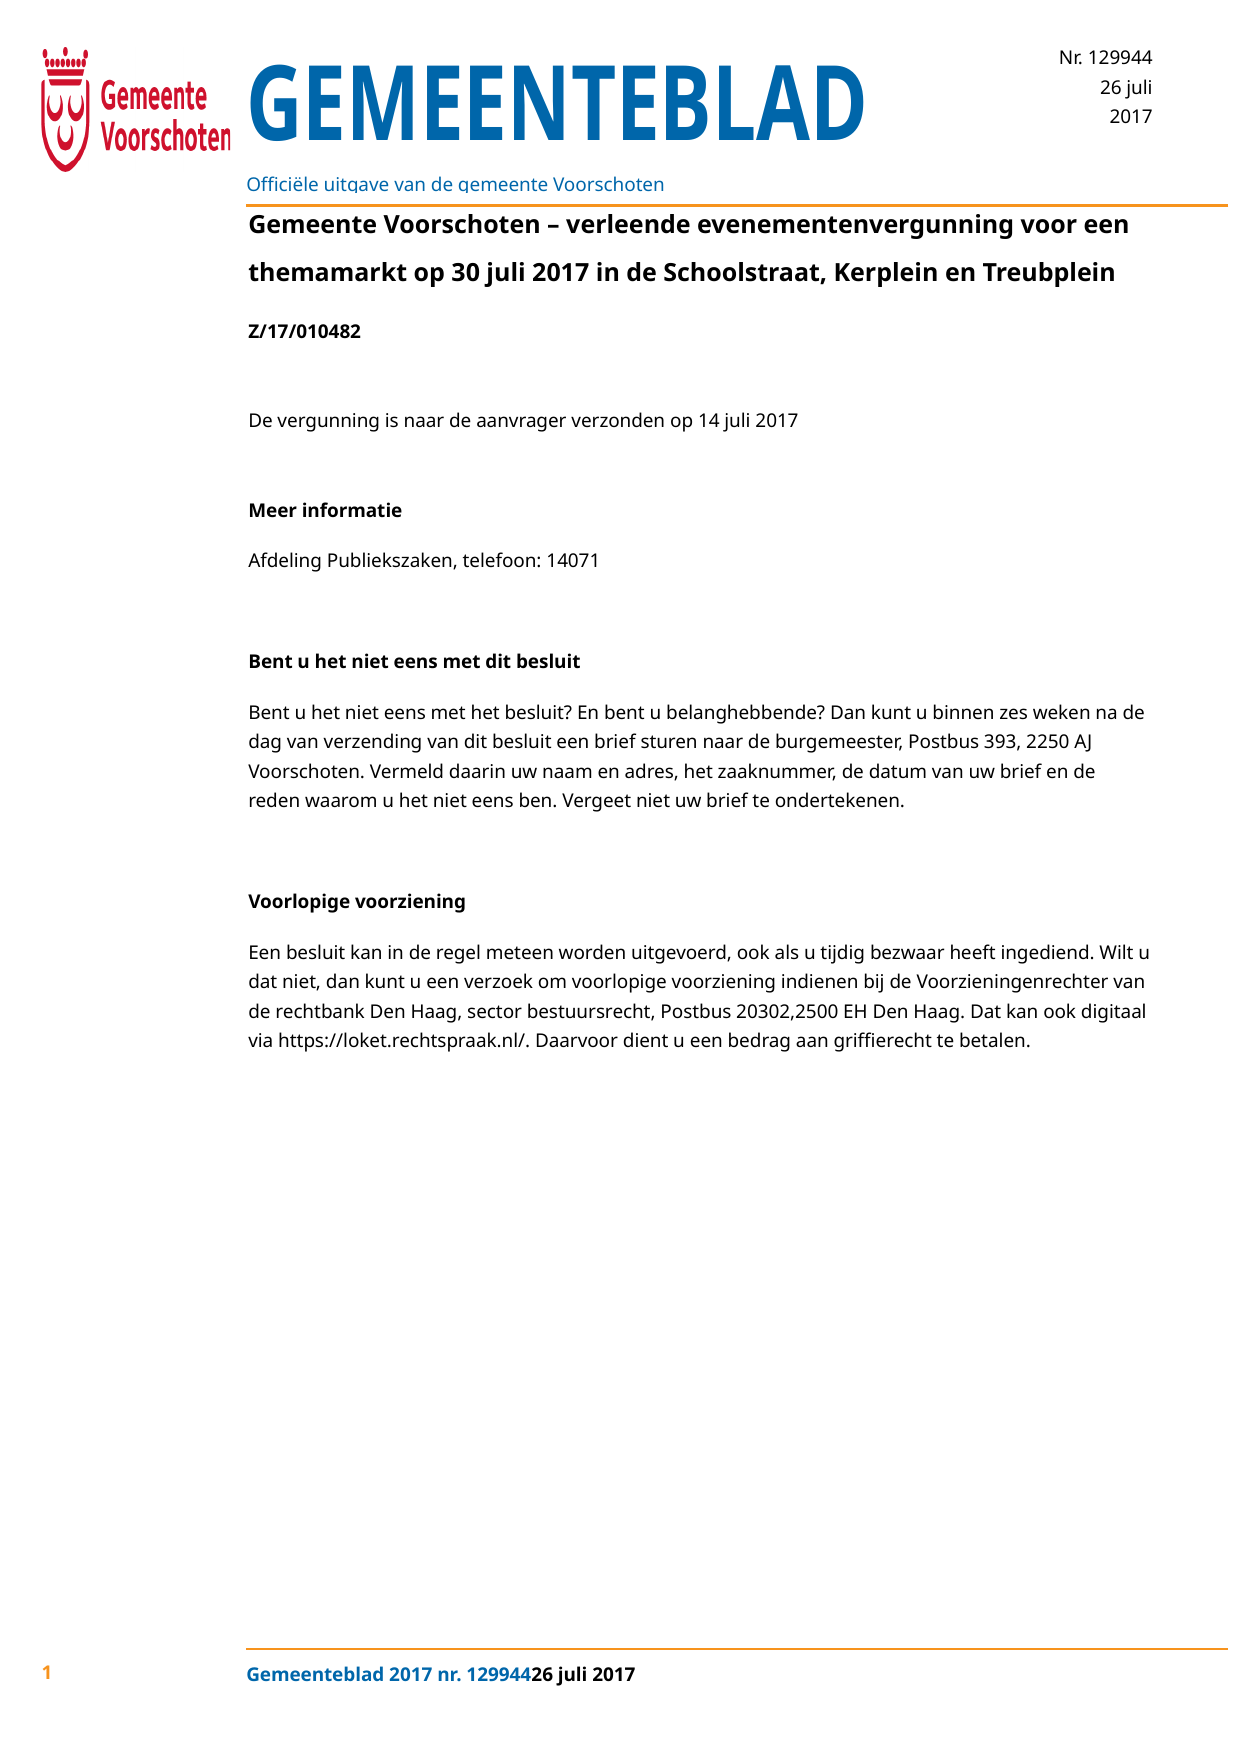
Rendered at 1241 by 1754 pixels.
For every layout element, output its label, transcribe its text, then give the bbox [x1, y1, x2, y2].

text Gemeente Voorschoten – verleende evenementenvergunning voor een themamarkt op 30 juli 2017 in de Schoolstraat, Kerplein en Treubplein [248, 207, 1152, 288]
text Afdeling Publiekszaken, telefoon: 14071 [248, 548, 1152, 573]
picture [41, 47, 231, 172]
text Voorlopige voorziening [248, 888, 1152, 914]
text Meer informatie [248, 497, 1152, 523]
text De vergunning is naar de aanvrager verzonden op 14 juli 2017 [248, 408, 1152, 433]
text Bent u het niet eens met het besluit? En bent u belanghebbende? Dan kunt u binnen zes weken na de dag van verzending van dit besluit een brief sturen naar de burgemeester, Postbus 393, 2250 AJ Voorschoten. Vermeld daarin uw naam en adres, het zaaknummer, de datum van uw brief en de reden waarom u het niet eens ben. Vergeet niet uw brief te ondertekenen. [248, 699, 1152, 813]
text Z/17/010482 [248, 318, 1152, 344]
text Een besluit kan in de regel meteen worden uitgevoerd, ook als u tijdig bezwaar heeft ingediend. Wilt u dat niet, dan kunt u een verzoek om voorlopige voorziening indienen bij de Voorzieningenrechter van de rechtbank Den Haag, sector bestuursrecht, Postbus 20302,2500 EH Den Haag. Dat kan ook digitaal via https://loket.rechtspraak.nl/. Daarvoor dient u een bedrag aan griffierecht te betalen. [248, 939, 1152, 1053]
text Bent u het niet eens met dit besluit [248, 648, 1152, 674]
